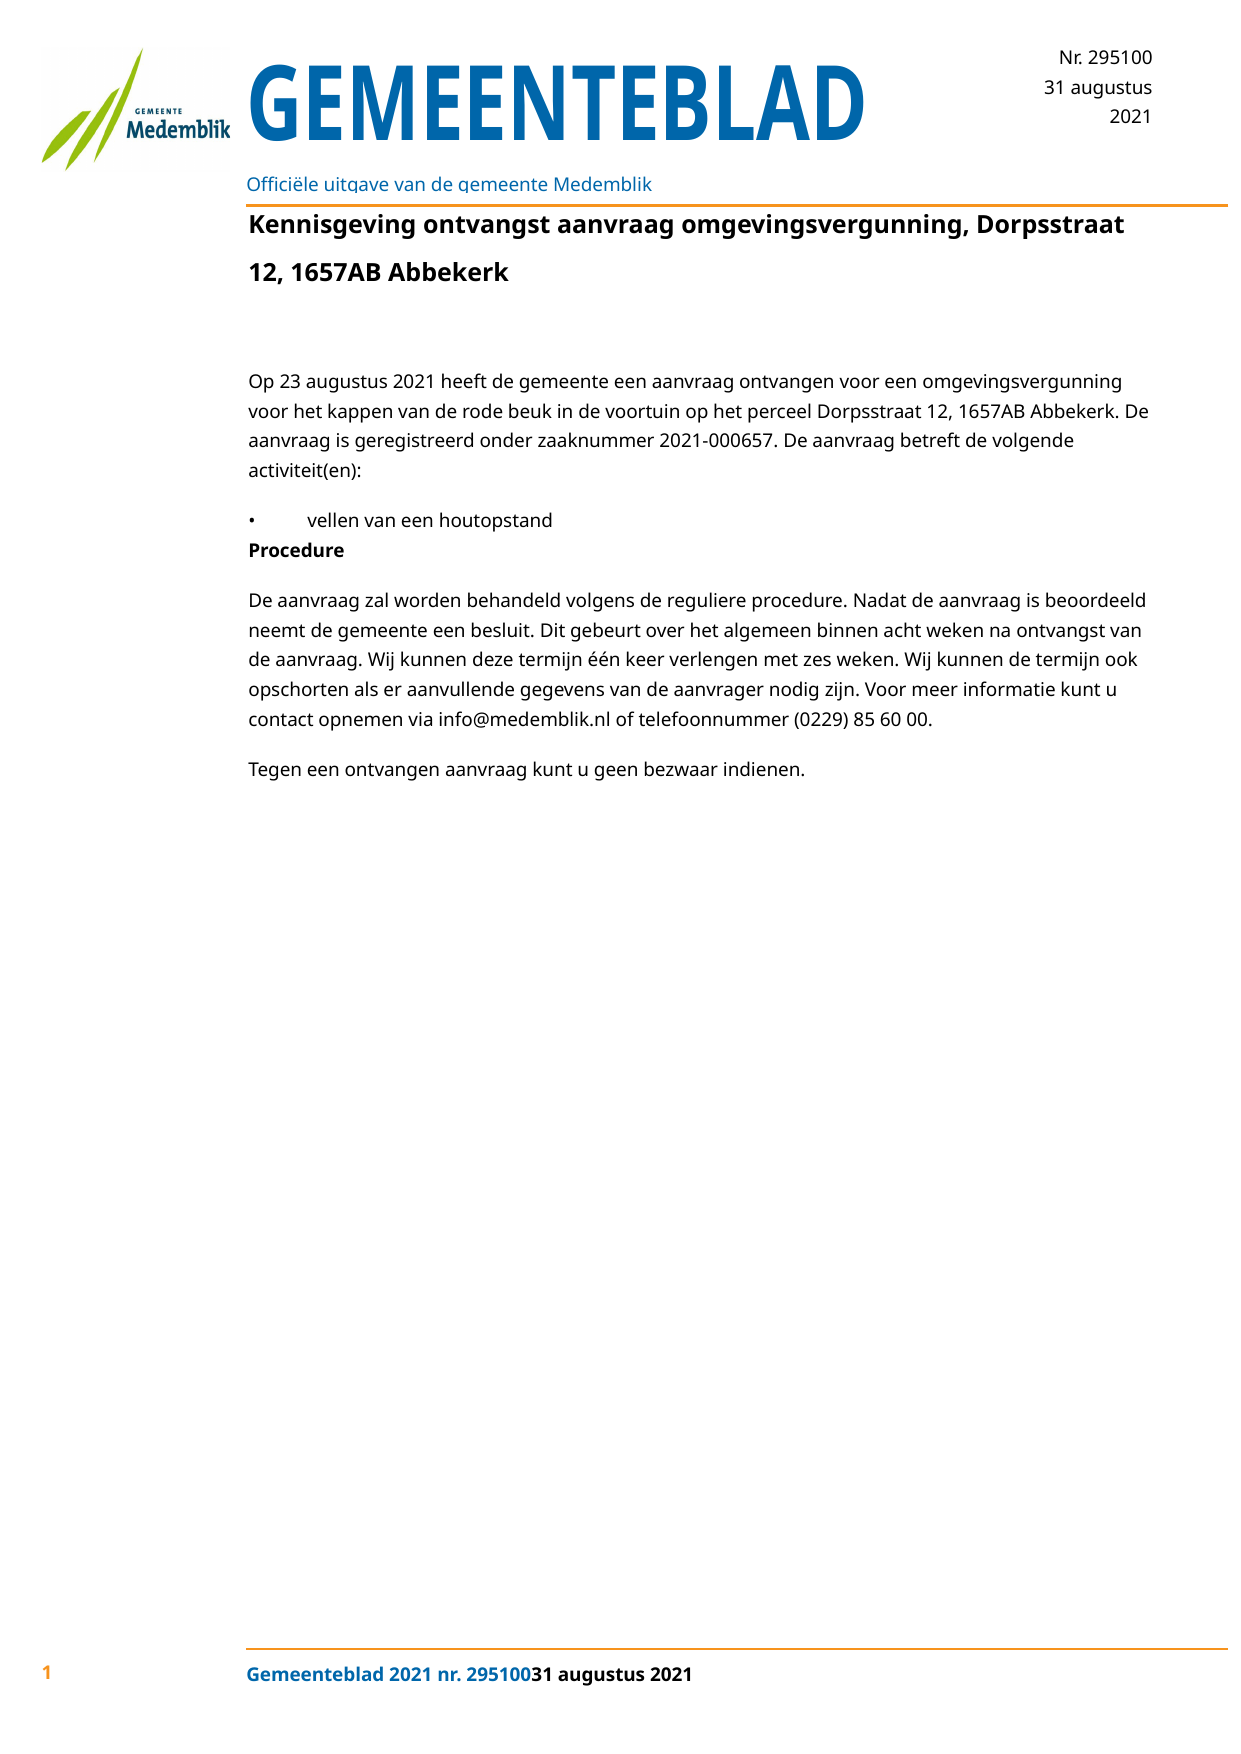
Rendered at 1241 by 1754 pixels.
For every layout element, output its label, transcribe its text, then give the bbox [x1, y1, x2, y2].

text De aanvraag zal worden behandeld volgens de reguliere procedure. Nadat de aanvraag is beoordeeld neemt de gemeente een besluit. Dit gebeurt over het algemeen binnen acht weken na ontvangst van de aanvraag. Wij kunnen deze termijn één keer verlengen met zes weken. Wij kunnen de termijn ook opschorten als er aanvullende gegevens van de aanvrager nodig zijn. Voor meer informatie kunt u contact opnemen via info@medemblik.nl of telefoonnummer (0229) 85 60 00. [248, 587, 1152, 732]
list vellen van een houtopstand [248, 507, 1152, 533]
text Tegen een ontvangen aanvraag kunt u geen bezwaar indienen. [248, 756, 1152, 782]
picture [41, 47, 231, 172]
text Procedure [248, 537, 1152, 563]
text Op 23 augustus 2021 heeft de gemeente een aanvraag ontvangen voor een omgevingsvergunning voor het kappen van de rode beuk in de voortuin op het perceel Dorpsstraat 12, 1657AB Abbekerk. De aanvraag is geregistreerd onder zaaknummer 2021-000657. De aanvraag betreft de volgende activiteit(en): [248, 368, 1152, 483]
text Kennisgeving ontvangst aanvraag omgevingsvergunning, Dorpsstraat 12, 1657AB Abbekerk [248, 207, 1152, 288]
